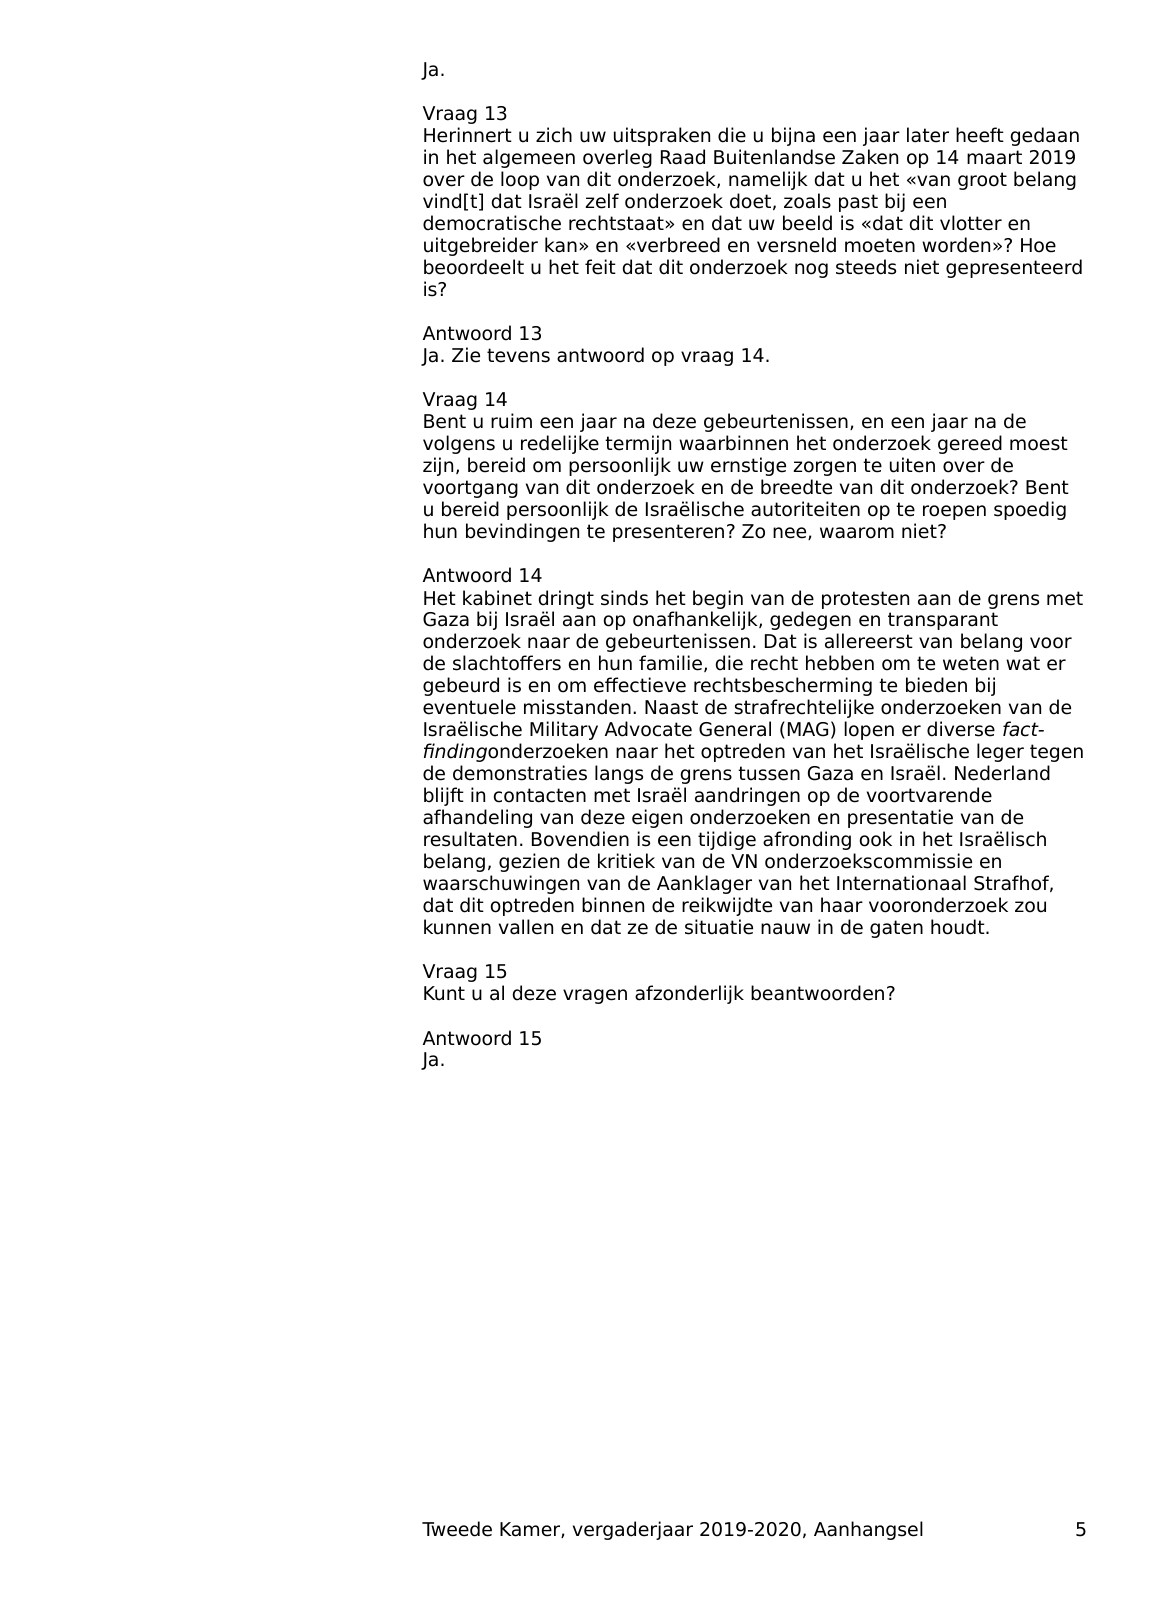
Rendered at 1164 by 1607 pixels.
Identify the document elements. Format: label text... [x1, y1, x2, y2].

text Vraag 15 [422, 961, 1087, 983]
text Ja. Zie tevens antwoord op vraag 14. [422, 345, 1087, 367]
text Vraag 13 [422, 103, 1087, 125]
text Antwoord 14 [422, 565, 1087, 587]
text Kunt u al deze vragen afzonderlijk beantwoorden? [422, 983, 1087, 1005]
text Antwoord 15 [422, 1027, 1087, 1049]
text Ja. [422, 1049, 1087, 1071]
text Antwoord 13 [422, 323, 1087, 345]
text Vraag 14 [422, 389, 1087, 411]
text Ja. [422, 59, 1087, 81]
text Herinnert u zich uw uitspraken die u bijna een jaar later heeft gedaan in het algemeen overleg Raad Buitenlandse Zaken op 14 maart 2019 over de loop van dit onderzoek, namelijk dat u het «van groot belang vind[t] dat Israël zelf onderzoek doet, zoals past bij een democratische rechtstaat» en dat uw beeld is «dat dit vlotter en uitgebreider kan» en «verbreed en versneld moeten worden»? Hoe beoordeelt u het feit dat dit onderzoek nog steeds niet gepresenteerd is? [422, 125, 1087, 301]
text Bent u ruim een jaar na deze gebeurtenissen, en een jaar na de volgens u redelijke termijn waarbinnen het onderzoek gereed moest zijn, bereid om persoonlijk uw ernstige zorgen te uiten over de voortgang van dit onderzoek en de breedte van dit onderzoek? Bent u bereid persoonlijk de Israëlische autoriteiten op te roepen spoedig hun bevindingen te presenteren? Zo nee, waarom niet? [422, 411, 1087, 543]
text Het kabinet dringt sinds het begin van de protesten aan de grens met Gaza bij Israël aan op onafhankelijk, gedegen en transparant onderzoek naar de gebeurtenissen. Dat is allereerst van belang voor de slachtoffers en hun familie, die recht hebben om te weten wat er gebeurd is en om effectieve rechtsbescherming te bieden bij eventuele misstanden. Naast de strafrechtelijke onderzoeken van de Israëlische Military Advocate General (MAG) lopen er diverse fact-findingonderzoeken naar het optreden van het Israëlische leger tegen de demonstraties langs de grens tussen Gaza en Israël. Nederland blijft in contacten met Israël aandringen op de voortvarende afhandeling van deze eigen onderzoeken en presentatie van de resultaten. Bovendien is een tijdige afronding ook in het Israëlisch belang, gezien de kritiek van de VN onderzoekscommissie en waarschuwingen van de Aanklager van het Internationaal Strafhof, dat dit optreden binnen de reikwijdte van haar vooronderzoek zou kunnen vallen en dat ze de situatie nauw in de gaten houdt. [422, 587, 1087, 939]
